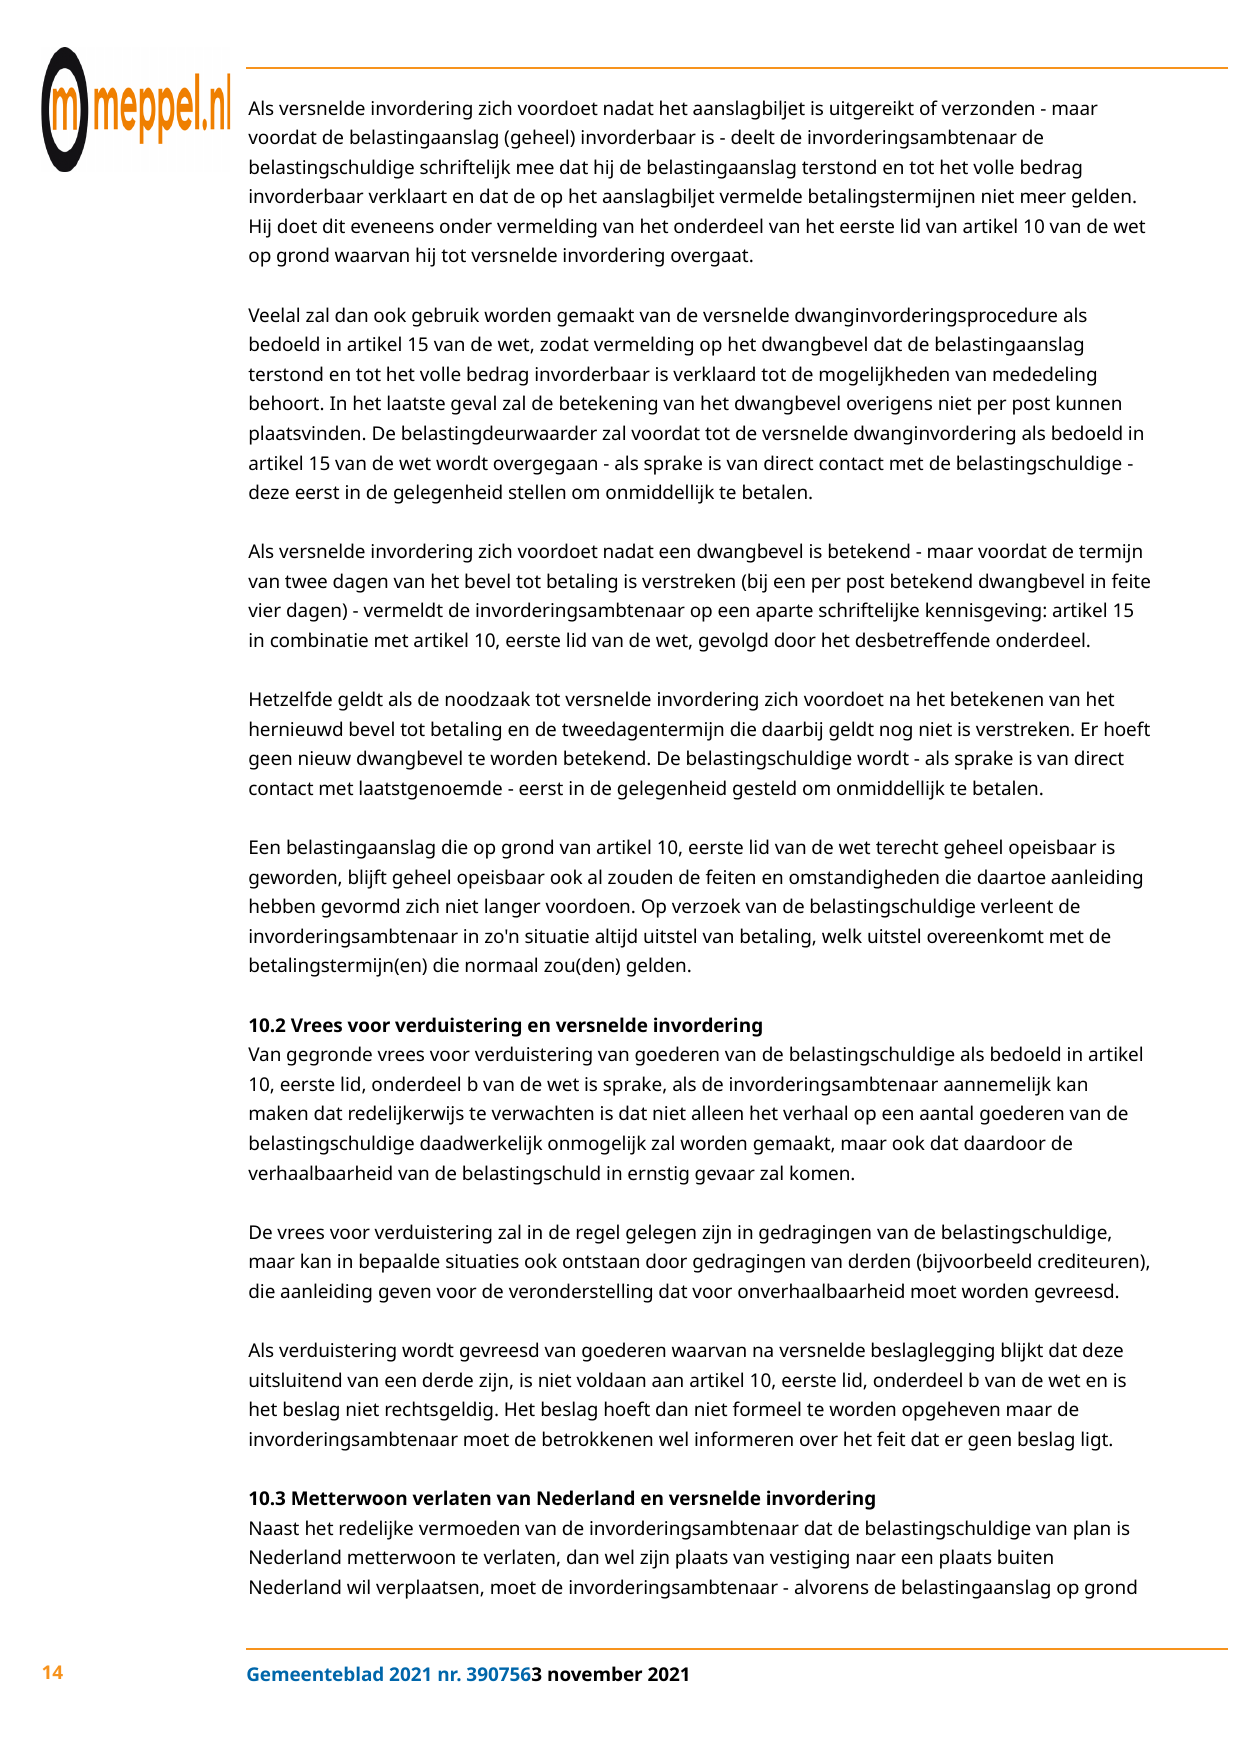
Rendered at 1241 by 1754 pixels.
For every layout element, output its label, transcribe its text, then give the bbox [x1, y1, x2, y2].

text Als versnelde invordering zich voordoet nadat het aanslagbiljet is uitgereikt of verzonden - maar voordat de belastingaanslag (geheel) invorderbaar is - deelt de invorderingsambtenaar de belastingschuldige schriftelijk mee dat hij de belastingaanslag terstond en tot het volle bedrag invorderbaar verklaart en dat de op het aanslagbiljet vermelde betalingstermijnen niet meer gelden. Hij doet dit eveneens onder vermelding van het onderdeel van het eerste lid van artikel 10 van de wet op grond waarvan hij tot versnelde invordering overgaat. [248, 95, 1152, 268]
text 10.2 Vrees voor verduistering en versnelde invordering [248, 1012, 1152, 1038]
picture [41, 47, 231, 172]
text Naast het redelijke vermoeden van de invorderingsambtenaar dat de belastingschuldige van plan is Nederland metterwoon te verlaten, dan wel zijn plaats van vestiging naar een plaats buiten Nederland wil verplaatsen, moet de invorderingsambtenaar - alvorens de belastingaanslag op grond [248, 1515, 1152, 1600]
text De vrees voor verduistering zal in de regel gelegen zijn in gedragingen van de belastingschuldige, maar kan in bepaalde situaties ook ontstaan door gedragingen van derden (bijvoorbeeld crediteuren), die aanleiding geven voor de veronderstelling dat voor onverhaalbaarheid moet worden gevreesd. [248, 1219, 1152, 1304]
text 10.3 Metterwoon verlaten van Nederland en versnelde invordering [248, 1485, 1152, 1511]
text Als verduistering wordt gevreesd van goederen waarvan na versnelde beslaglegging blijkt dat deze uitsluitend van een derde zijn, is niet voldaan aan artikel 10, eerste lid, onderdeel b van de wet en is het beslag niet rechtsgeldig. Het beslag hoeft dan niet formeel te worden opgeheven maar de invorderingsambtenaar moet de betrokkenen wel informeren over het feit dat er geen beslag ligt. [248, 1337, 1152, 1452]
text Een belastingaanslag die op grond van artikel 10, eerste lid van de wet terecht geheel opeisbaar is geworden, blijft geheel opeisbaar ook al zouden de feiten en omstandigheden die daartoe aanleiding hebben gevormd zich niet langer voordoen. Op verzoek van de belastingschuldige verleent de invorderingsambtenaar in zo'n situatie altijd uitstel van betaling, welk uitstel overeenkomt met de betalingstermijn(en) die normaal zou(den) gelden. [248, 834, 1152, 978]
text Als versnelde invordering zich voordoet nadat een dwangbevel is betekend - maar voordat de termijn van twee dagen van het bevel tot betaling is verstreken (bij een per post betekend dwangbevel in feite vier dagen) - vermeldt de invorderingsambtenaar op een aparte schriftelijke kennisgeving: artikel 15 in combinatie met artikel 10, eerste lid van de wet, gevolgd door het desbetreffende onderdeel. [248, 538, 1152, 653]
text Hetzelfde geldt als de noodzaak tot versnelde invordering zich voordoet na het betekenen van het hernieuwd bevel tot betaling en de tweedagentermijn die daarbij geldt nog niet is verstreken. Er hoeft geen nieuw dwangbevel te worden betekend. De belastingschuldige wordt - als sprake is van direct contact met laatstgenoemde - eerst in de gelegenheid gesteld om onmiddellijk te betalen. [248, 686, 1152, 801]
text Van gegronde vrees voor verduistering van goederen van de belastingschuldige als bedoeld in artikel 10, eerste lid, onderdeel b van de wet is sprake, als de invorderingsambtenaar aannemelijk kan maken dat redelijkerwijs te verwachten is dat niet alleen het verhaal op een aantal goederen van de belastingschuldige daadwerkelijk onmogelijk zal worden gemaakt, maar ook dat daardoor de verhaalbaarheid van de belastingschuld in ernstig gevaar zal komen. [248, 1041, 1152, 1186]
text Veelal zal dan ook gebruik worden gemaakt van de versnelde dwanginvorderingsprocedure als bedoeld in artikel 15 van de wet, zodat vermelding op het dwangbevel dat de belastingaanslag terstond en tot het volle bedrag invorderbaar is verklaard tot de mogelijkheden van mededeling behoort. In het laatste geval zal de betekening van het dwangbevel overigens niet per post kunnen plaatsvinden. De belastingdeurwaarder zal voordat tot de versnelde dwanginvordering als bedoeld in artikel 15 van de wet wordt overgegaan - als sprake is van direct contact met de belastingschuldige - deze eerst in de gelegenheid stellen om onmiddellijk te betalen. [248, 302, 1152, 505]
